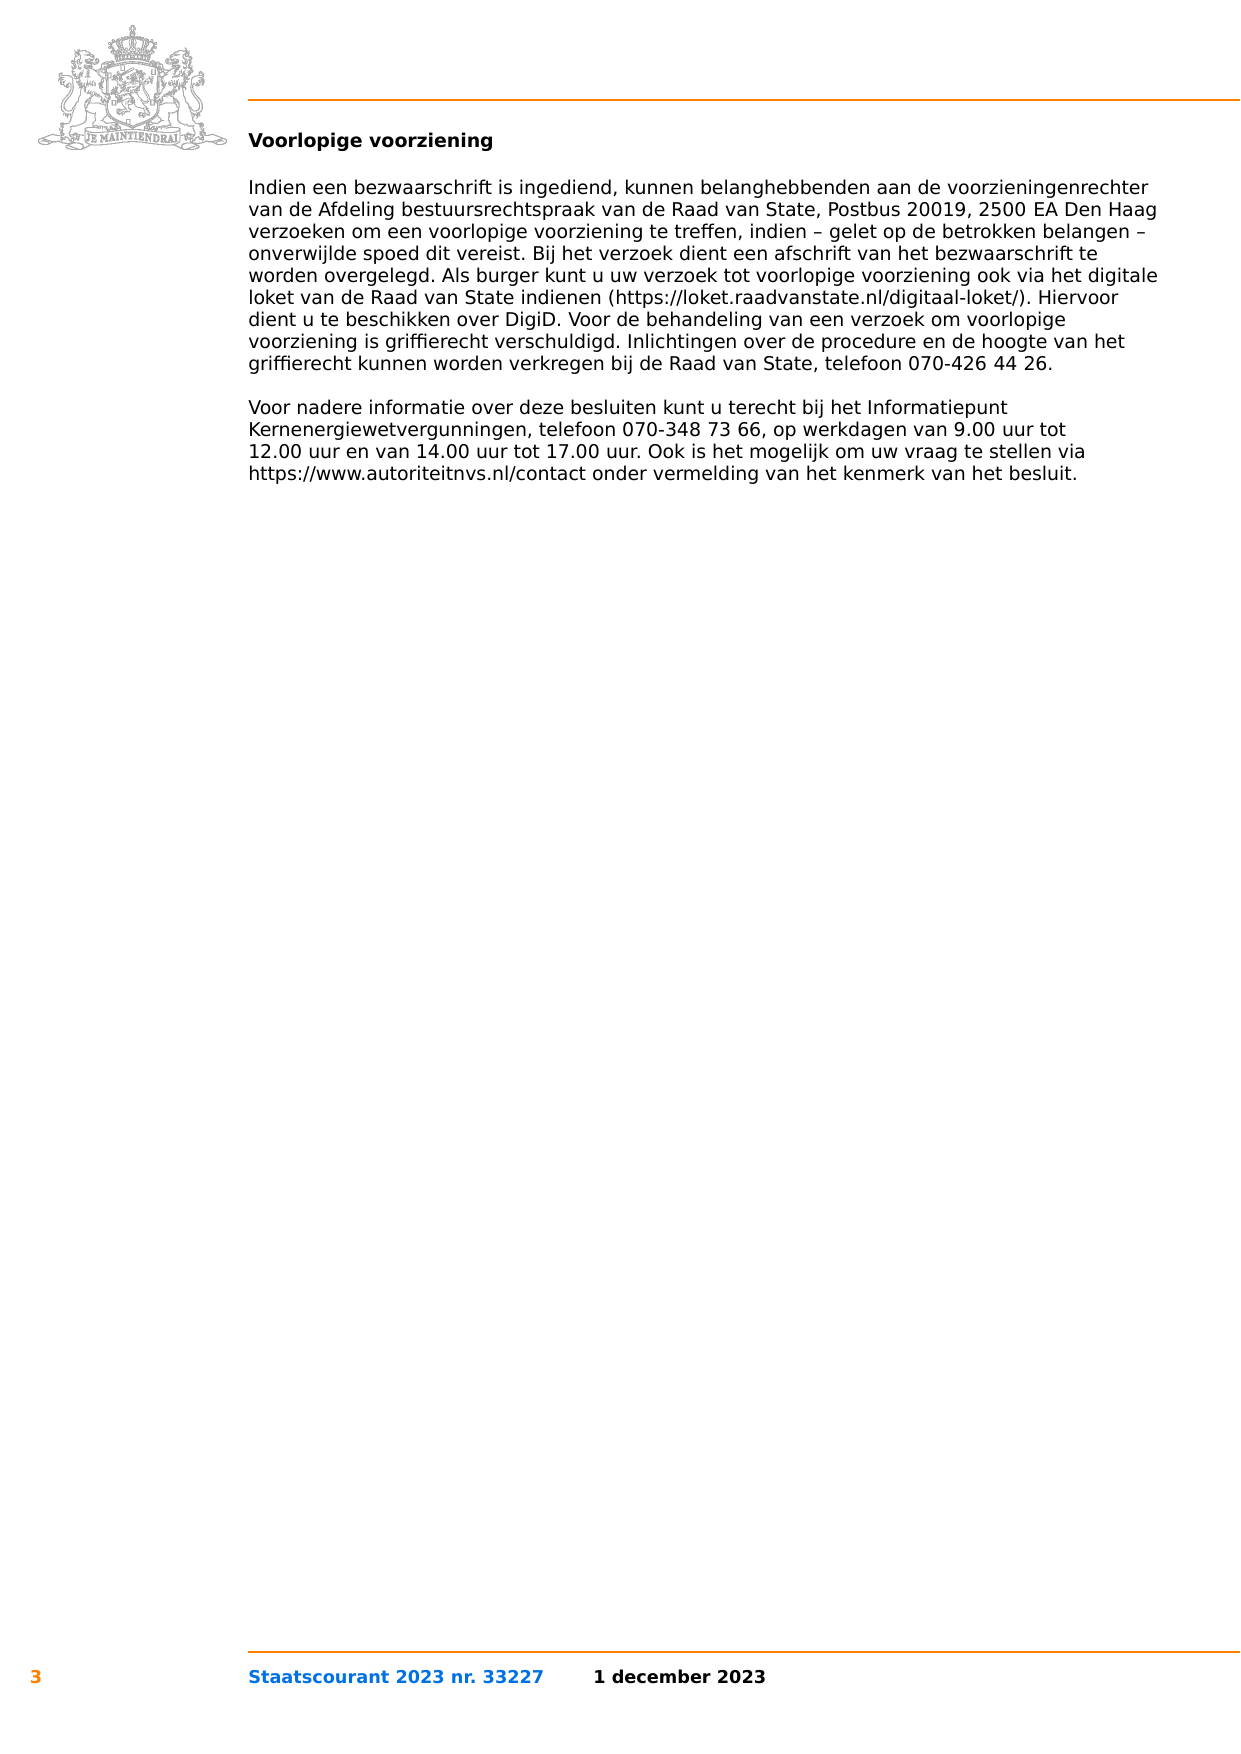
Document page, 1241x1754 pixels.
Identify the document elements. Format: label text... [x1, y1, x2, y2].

text Voor nadere informatie over deze besluiten kunt u terecht bij het Informatiepunt Kernenergiewetvergunningen, telefoon 070-348 73 66, op werkdagen van 9.00 uur tot 12.00 uur en van 14.00 uur tot 17.00 uur. Ook is het mogelijk om uw vraag te stellen via https://www.autoriteitnvs.nl/contact onder vermelding van het kenmerk van het besluit. [248, 397, 1163, 484]
picture [38, 25, 227, 150]
text Indien een bezwaarschrift is ingediend, kunnen belanghebbenden aan de voorzieningenrechter van de Afdeling bestuursrechtspraak van de Raad van State, Postbus 20019, 2500 EA Den Haag verzoeken om een voorlopige voorziening te treffen, indien – gelet op de betrokken belangen – onverwijlde spoed dit vereist. Bij het verzoek dient een afschrift van het bezwaarschrift te worden overgelegd. Als burger kunt u uw verzoek tot voorlopige voorziening ook via het digitale loket van de Raad van State indienen (https://loket.raadvanstate.nl/digitaal-loket/). Hiervoor dient u te beschikken over DigiD. Voor de behandeling van een verzoek om voorlopige voorziening is griffierecht verschuldigd. Inlichtingen over de procedure en de hoogte van het griffierecht kunnen worden verkregen bij de Raad van State, telefoon 070-426 44 26. [248, 177, 1163, 375]
subtitle Voorlopige voorziening [248, 130, 1163, 152]
